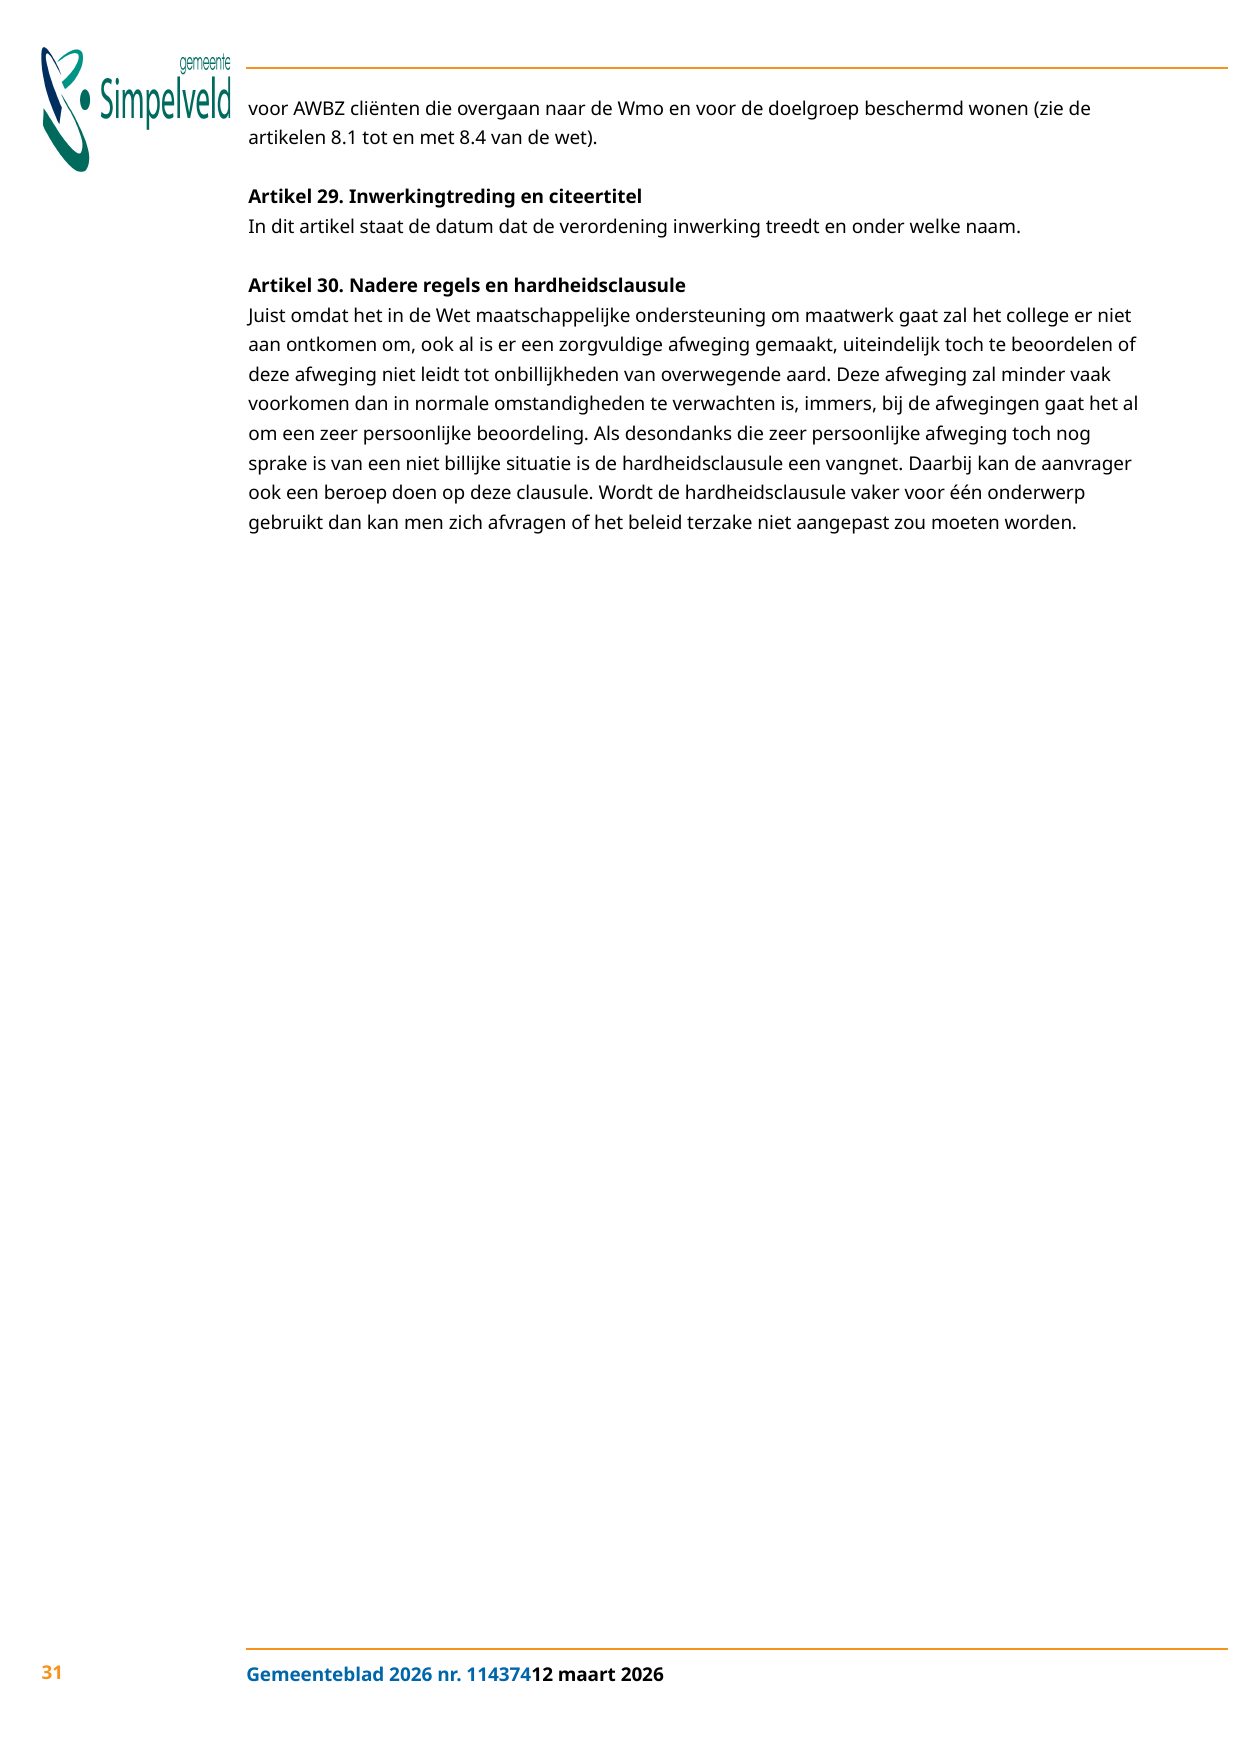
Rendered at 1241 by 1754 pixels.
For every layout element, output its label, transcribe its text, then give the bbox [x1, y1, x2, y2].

text In dit artikel staat de datum dat de verordening inwerking treedt en onder welke naam. [248, 213, 1152, 239]
picture [41, 47, 231, 172]
text Artikel 30. Nadere regels en hardheidsclausule [248, 272, 1152, 298]
text Artikel 29. Inwerkingtreding en citeertitel [248, 183, 1152, 209]
text voor AWBZ cliënten die overgaan naar de Wmo en voor de doelgroep beschermd wonen (zie de artikelen 8.1 tot en met 8.4 van de wet). [248, 95, 1152, 150]
text Juist omdat het in de Wet maatschappelijke ondersteuning om maatwerk gaat zal het college er niet aan ontkomen om, ook al is er een zorgvuldige afweging gemaakt, uiteindelijk toch te beoordelen of deze afweging niet leidt tot onbillijkheden van overwegende aard. Deze afweging zal minder vaak voorkomen dan in normale omstandigheden te verwachten is, immers, bij de afwegingen gaat het al om een zeer persoonlijke beoordeling. Als desondanks die zeer persoonlijke afweging toch nog sprake is van een niet billijke situatie is de hardheidsclausule een vangnet. Daarbij kan de aanvrager ook een beroep doen op deze clausule. Wordt de hardheidsclausule vaker voor één onderwerp gebruikt dan kan men zich afvragen of het beleid terzake niet aangepast zou moeten worden. [248, 302, 1152, 535]
